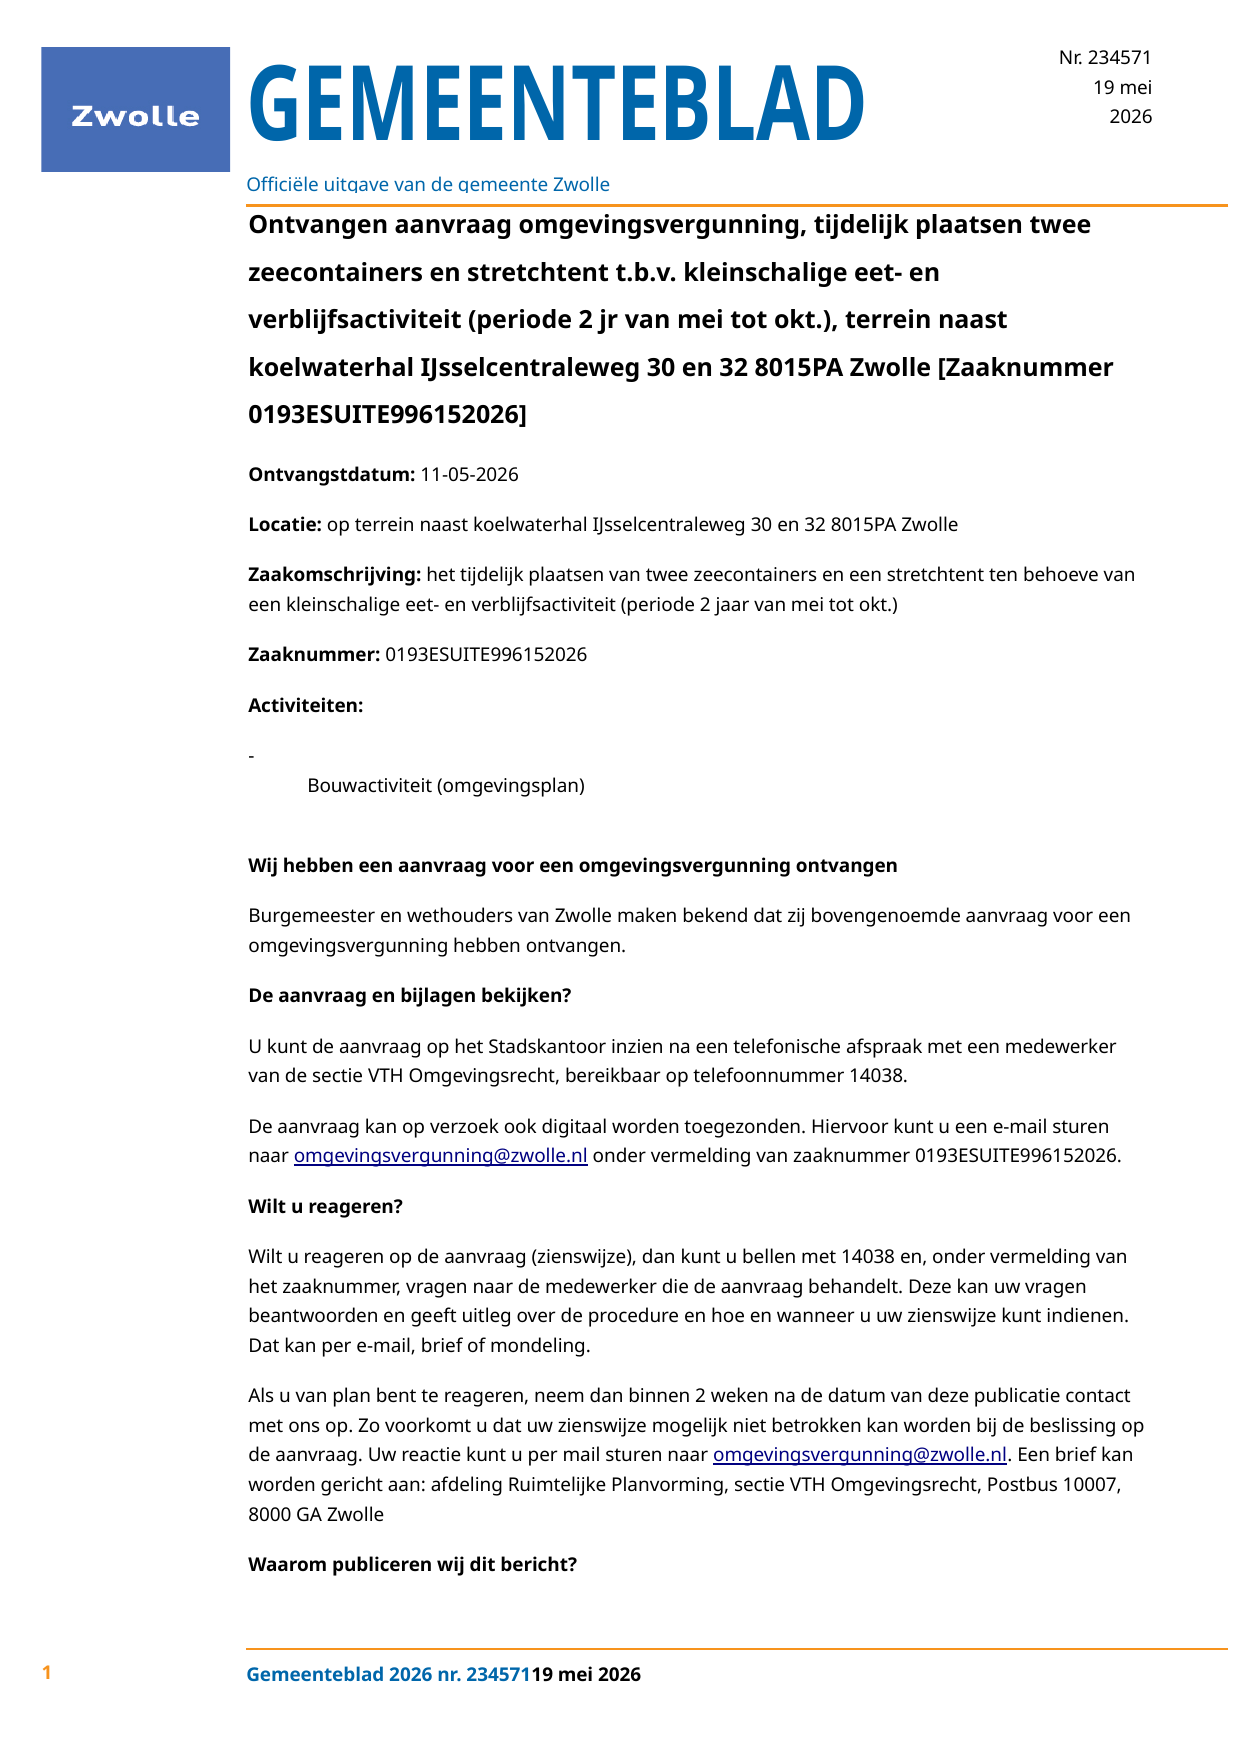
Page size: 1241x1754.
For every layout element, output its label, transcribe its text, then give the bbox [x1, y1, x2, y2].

text Zaakomschrijving: het tijdelijk plaatsen van twee zeecontainers en een stretchtent ten behoeve van een kleinschalige eet- en verblijfsactiviteit (periode 2 jaar van mei tot okt.) [248, 562, 1152, 617]
text Ontvangen aanvraag omgevingsvergunning, tijdelijk plaatsen twee zeecontainers en stretchtent t.b.v. kleinschalige eet- en verblijfsactiviteit (periode 2 jr van mei tot okt.), terrein naast koelwaterhal IJsselcentraleweg 30 en 32 8015PA Zwolle [Zaaknummer 0193ESUITE996152026] [248, 207, 1152, 431]
text Waarom publiceren wij dit bericht? [248, 1551, 1152, 1577]
text Wij hebben een aanvraag voor een omgevingsvergunning ontvangen [248, 852, 1152, 878]
text Wilt u reageren? [248, 1193, 1152, 1218]
text Wilt u reageren op de aanvraag (zienswijze), dan kunt u bellen met 14038 en, onder vermelding van het zaaknummer, vragen naar de medewerker die de aanvraag behandelt. Deze kan uw vragen beantwoorden en geeft uitleg over de procedure en hoe en wanneer u uw zienswijze kunt indienen. Dat kan per e-mail, brief of mondeling. [248, 1243, 1152, 1358]
text Zaaknummer: 0193ESUITE996152026 [248, 642, 1152, 667]
text U kunt de aanvraag op het Stadskantoor inzien na een telefonische afspraak met een medewerker van de sectie VTH Omgevingsrecht, bereikbaar op telefoonnummer 14038. [248, 1033, 1152, 1088]
text Locatie: op terrein naast koelwaterhal IJsselcentraleweg 30 en 32 8015PA Zwolle [248, 511, 1152, 537]
text Als u van plan bent te reageren, neem dan binnen 2 weken na de datum van deze publicatie contact met ons op. Zo voorkomt u dat uw zienswijze mogelijk niet betrokken kan worden bij de beslissing op de aanvraag. Uw reactie kunt u per mail sturen naar omgevingsvergunning@zwolle.nl. Een brief kan worden gericht aan: afdeling Ruimtelijke Planvorming, sectie VTH Omgevingsrecht, Postbus 10007, 8000 GA Zwolle [248, 1382, 1152, 1526]
text Burgemeester en wethouders van Zwolle maken bekend dat zij bovengenoemde aanvraag voor een omgevingsvergunning hebben ontvangen. [248, 902, 1152, 958]
picture [41, 47, 231, 172]
text De aanvraag en bijlagen bekijken? [248, 982, 1152, 1008]
text Activiteiten: [248, 692, 1152, 718]
list Bouwactiviteit (omgevingsplan) [248, 772, 1152, 798]
text Ontvangstdatum: 11-05-2026 [248, 461, 1152, 486]
text De aanvraag kan op verzoek ook digitaal worden toegezonden. Hiervoor kunt u een e-mail sturen naar omgevingsvergunning@zwolle.nl onder vermelding van zaaknummer 0193ESUITE996152026. [248, 1113, 1152, 1168]
